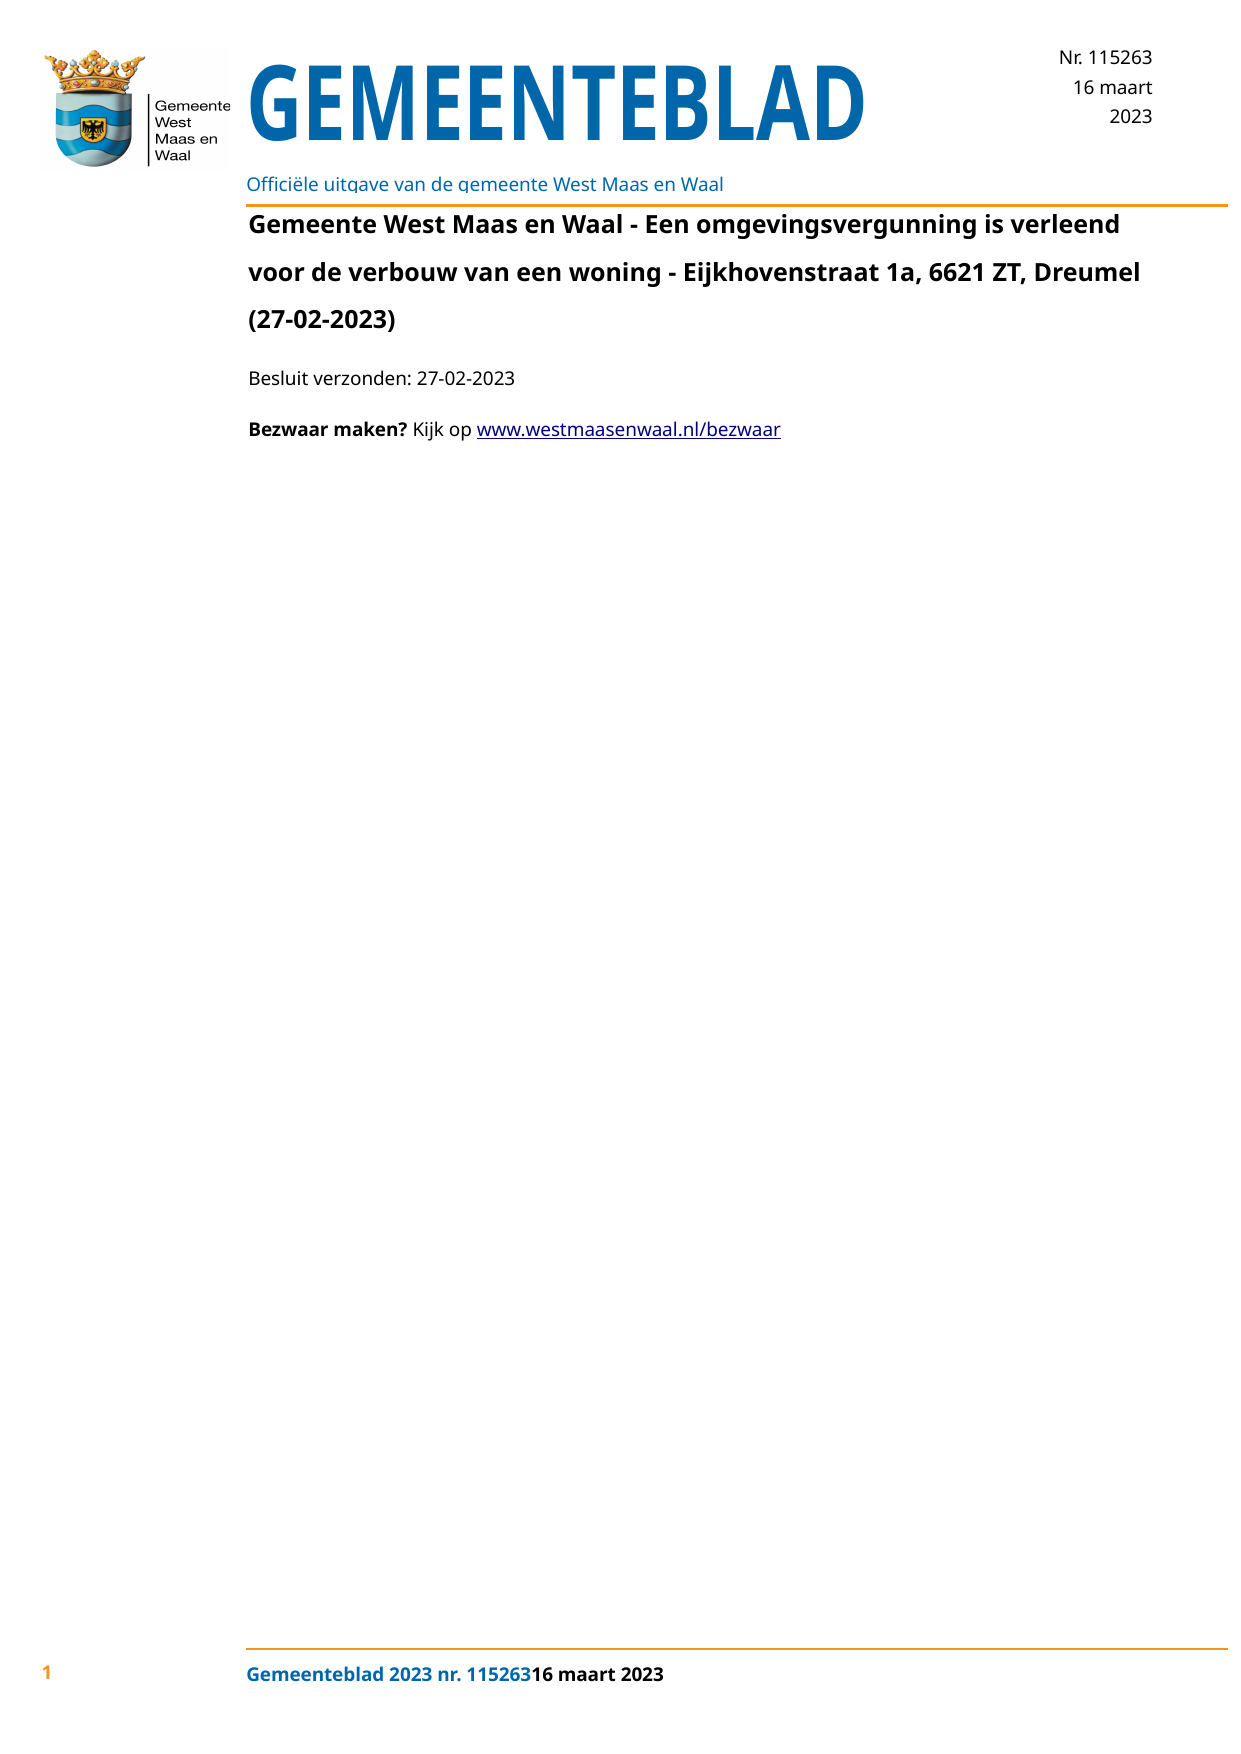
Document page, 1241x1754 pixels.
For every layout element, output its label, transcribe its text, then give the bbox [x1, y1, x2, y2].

picture [41, 47, 231, 172]
text Bezwaar maken? Kijk op www.westmaasenwaal.nl/bezwaar [248, 416, 1152, 442]
text Besluit verzonden: 27-02-2023 [248, 366, 1152, 391]
text Gemeente West Maas en Waal - Een omgevingsvergunning is verleend voor de verbouw van een woning - Eijkhovenstraat 1a, 6621 ZT, Dreumel (27-02-2023) [248, 207, 1152, 336]
